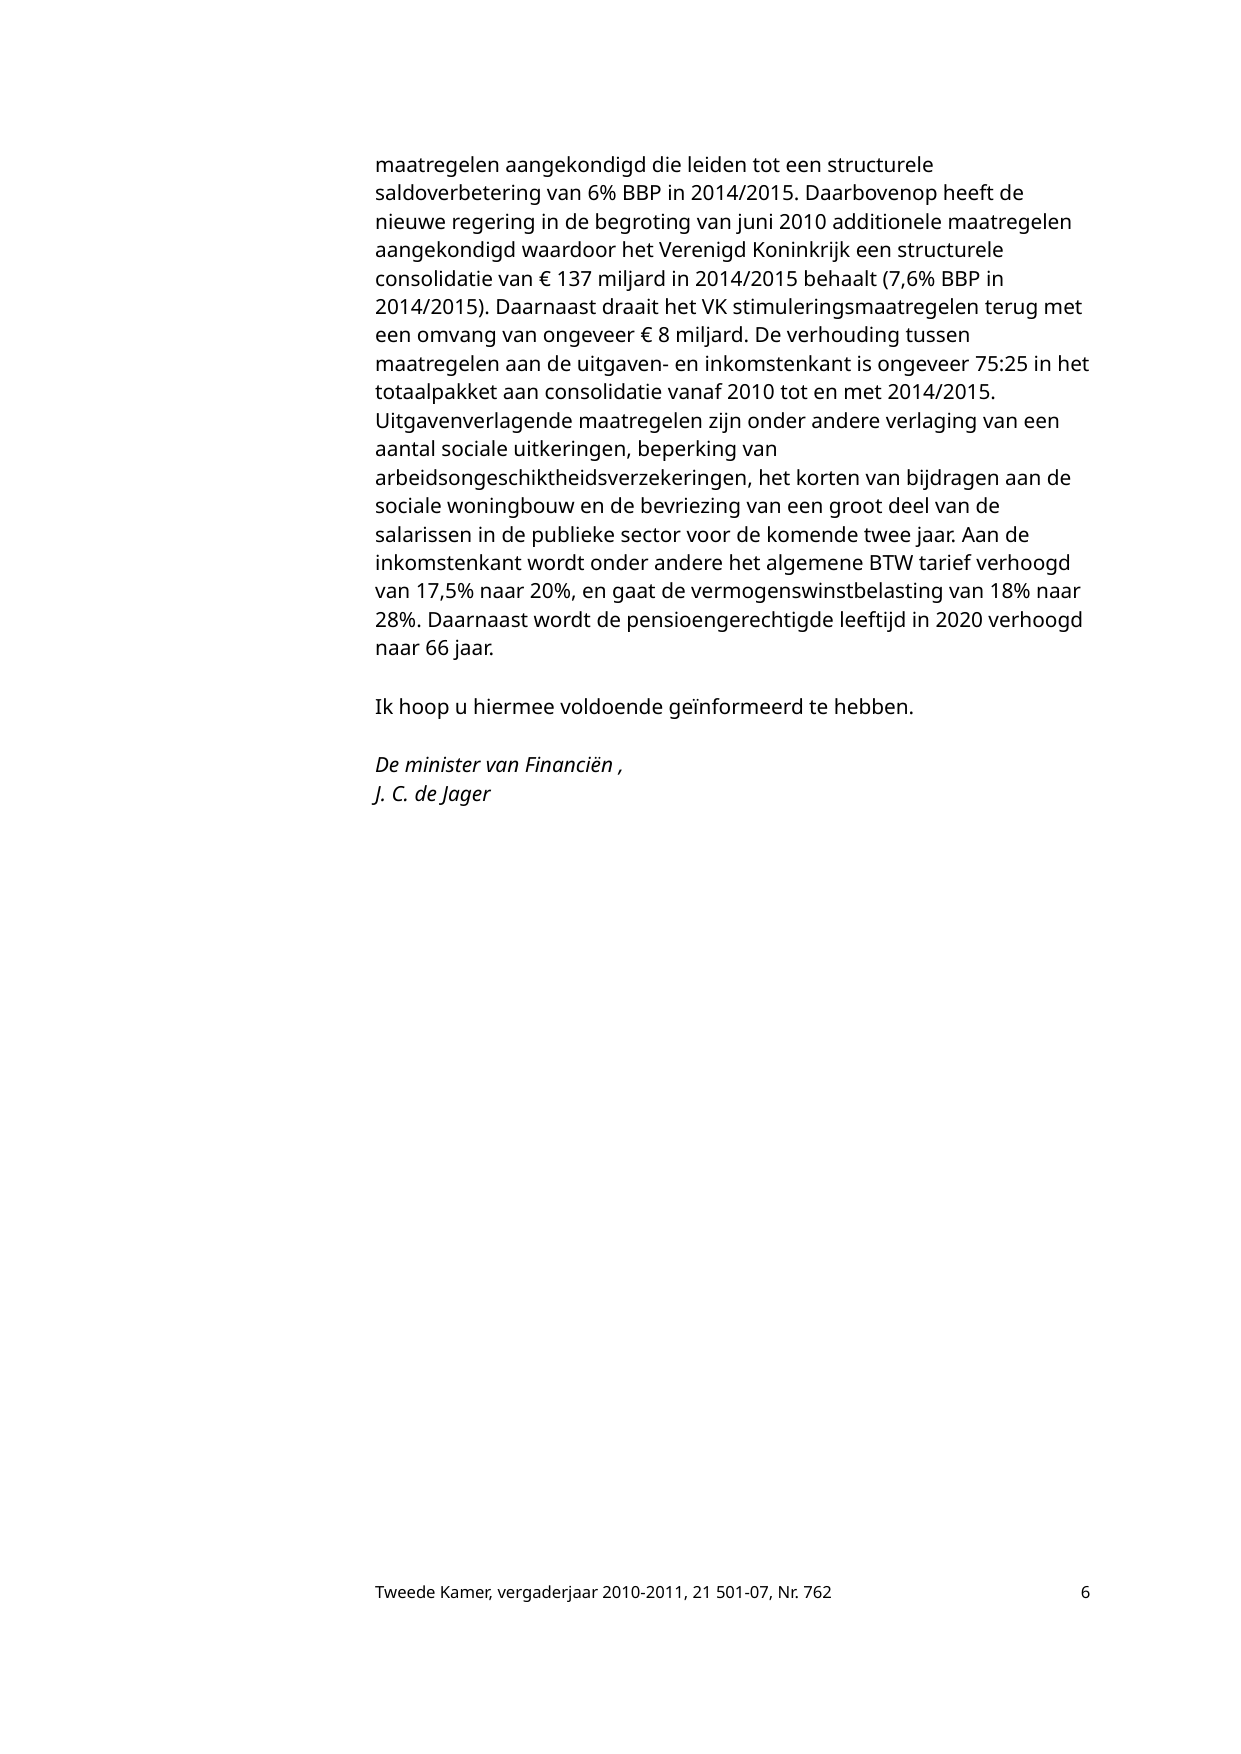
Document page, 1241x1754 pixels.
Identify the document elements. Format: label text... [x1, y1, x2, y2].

text De minister van Financiën , [375, 750, 1090, 779]
text Uitgavenverlagende maatregelen zijn onder andere verlaging van een aantal sociale uitkeringen, beperking van arbeidsongeschiktheidsverzekeringen, het korten van bijdragen aan de sociale woningbouw en de bevriezing van een groot deel van de salarissen in de publieke sector voor de komende twee jaar. Aan de inkomstenkant wordt onder andere het algemene BTW tarief verhoogd van 17,5% naar 20%, en gaat de vermogenswinstbelasting van 18% naar 28%. Daarnaast wordt de pensioengerechtigde leeftijd in 2020 verhoogd naar 66 jaar. [375, 406, 1090, 662]
text J. C. de Jager [375, 779, 1090, 807]
text maatregelen aangekondigd die leiden tot een structurele saldoverbetering van 6% BBP in 2014/2015. Daarbovenop heeft de nieuwe regering in de begroting van juni 2010 additionele maatregelen aangekondigd waardoor het Verenigd Koninkrijk een structurele consolidatie van € 137 miljard in 2014/2015 behaalt (7,6% BBP in 2014/2015). Daarnaast draait het VK stimuleringsmaatregelen terug met een omvang van ongeveer € 8 miljard. De verhouding tussen maatregelen aan de uitgaven- en inkomstenkant is ongeveer 75:25 in het totaalpakket aan consolidatie vanaf 2010 tot en met 2014/2015. [375, 150, 1090, 406]
text Ik hoop u hiermee voldoende geïnformeerd te hebben. [375, 692, 1090, 720]
